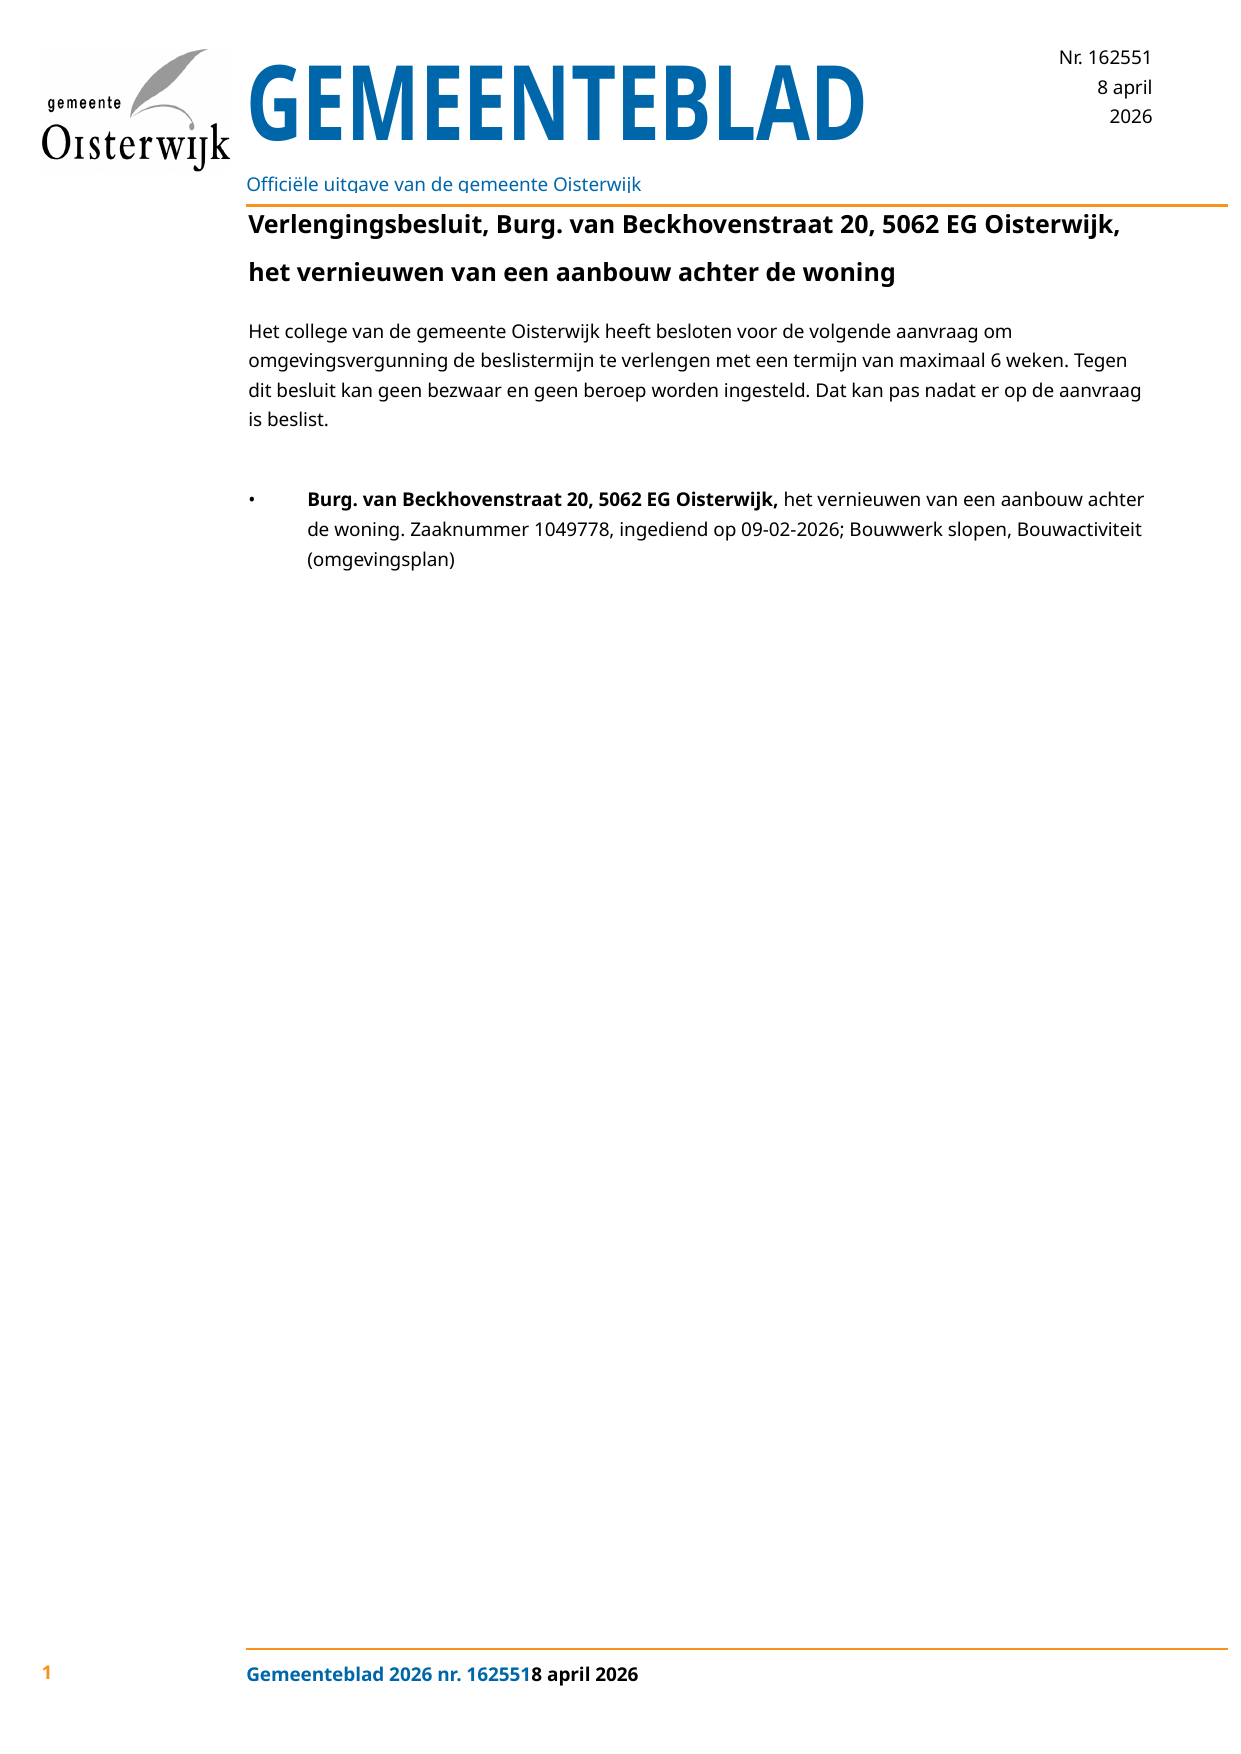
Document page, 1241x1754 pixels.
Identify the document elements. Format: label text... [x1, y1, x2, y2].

picture [41, 47, 231, 172]
text Verlengingsbesluit, Burg. van Beckhovenstraat 20, 5062 EG Oisterwijk, het vernieuwen van een aanbouw achter de woning [248, 207, 1152, 288]
text Het college van de gemeente Oisterwijk heeft besloten voor de volgende aanvraag om omgevingsvergunning de beslistermijn te verlengen met een termijn van maximaal 6 weken. Tegen dit besluit kan geen bezwaar en geen beroep worden ingesteld. Dat kan pas nadat er op de aanvraag is beslist. [248, 318, 1152, 432]
list Burg. van Beckhovenstraat 20, 5062 EG Oisterwijk, het vernieuwen van een aanbouw achter de woning. Zaaknummer 1049778, ingediend op 09-02-2026; Bouwwerk slopen, Bouwactiviteit (omgevingsplan) [248, 487, 1152, 572]
